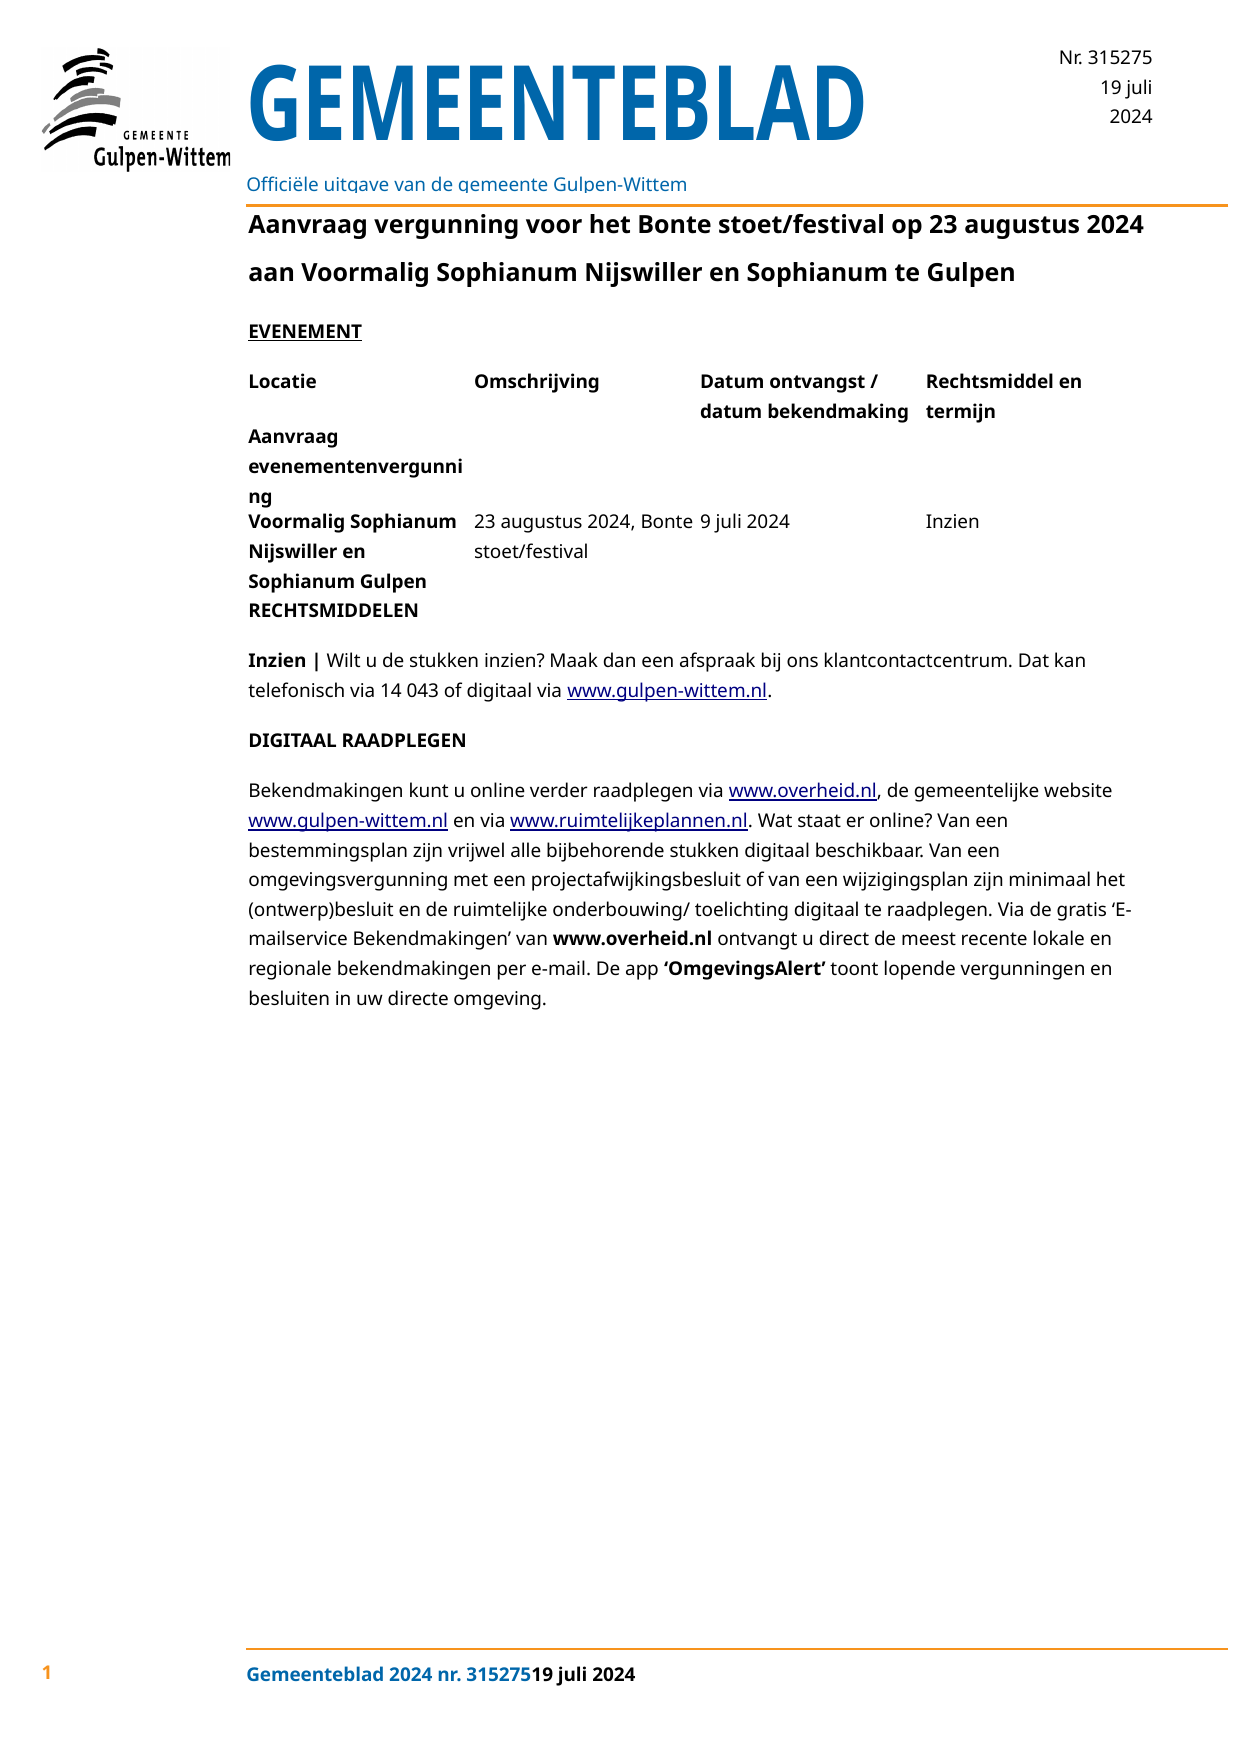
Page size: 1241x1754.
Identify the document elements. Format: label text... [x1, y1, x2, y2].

text RECHTSMIDDELEN [248, 597, 1152, 622]
table_cell [474, 424, 700, 509]
table_cell Aanvraag evenementenvergunning [248, 424, 474, 509]
table_header Omschrijving [474, 369, 700, 424]
text DIGITAAL RAADPLEGEN [248, 727, 1152, 753]
table_cell [926, 424, 1152, 509]
table_header Datum ontvangst / datum bekendmaking [700, 369, 926, 424]
picture [41, 47, 231, 172]
table_header Locatie [248, 369, 474, 424]
table_cell Inzien [926, 509, 1152, 593]
text Bekendmakingen kunt u online verder raadplegen via www.overheid.nl, de gemeentelijke website www.gulpen-wittem.nl en via www.ruimtelijkeplannen.nl. Wat staat er online? Van een bestemmingsplan zijn vrijwel alle bijbehorende stukken digitaal beschikbaar. Van een omgevingsvergunning met een projectafwijkingsbesluit of van een wijzigingsplan zijn minimaal het (ontwerp)besluit en de ruimtelijke onderbouwing/ toelichting digitaal te raadplegen. Via de gratis ‘E-mailservice Bekendmakingen’ van www.overheid.nl ontvangt u direct de meest recente lokale en regionale bekendmakingen per e-mail. De app ‘OmgevingsAlert’ toont lopende vergunningen en besluiten in uw directe omgeving. [248, 778, 1152, 1010]
table_cell 23 augustus 2024, Bonte stoet/festival [474, 509, 700, 593]
text EVENEMENT [248, 318, 1152, 344]
table_cell 9 juli 2024 [700, 509, 926, 593]
text Inzien | Wilt u de stukken inzien? Maak dan een afspraak bij ons klantcontactcentrum. Dat kan telefonisch via 14 043 of digitaal via www.gulpen-wittem.nl. [248, 647, 1152, 702]
text Aanvraag vergunning voor het Bonte stoet/festival op 23 augustus 2024 aan Voormalig Sophianum Nijswiller en Sophianum te Gulpen [248, 207, 1152, 288]
table_header Rechtsmiddel en termijn [926, 369, 1152, 424]
table_cell [700, 424, 926, 509]
table_cell Voormalig Sophianum Nijswiller en Sophianum Gulpen [248, 509, 474, 593]
